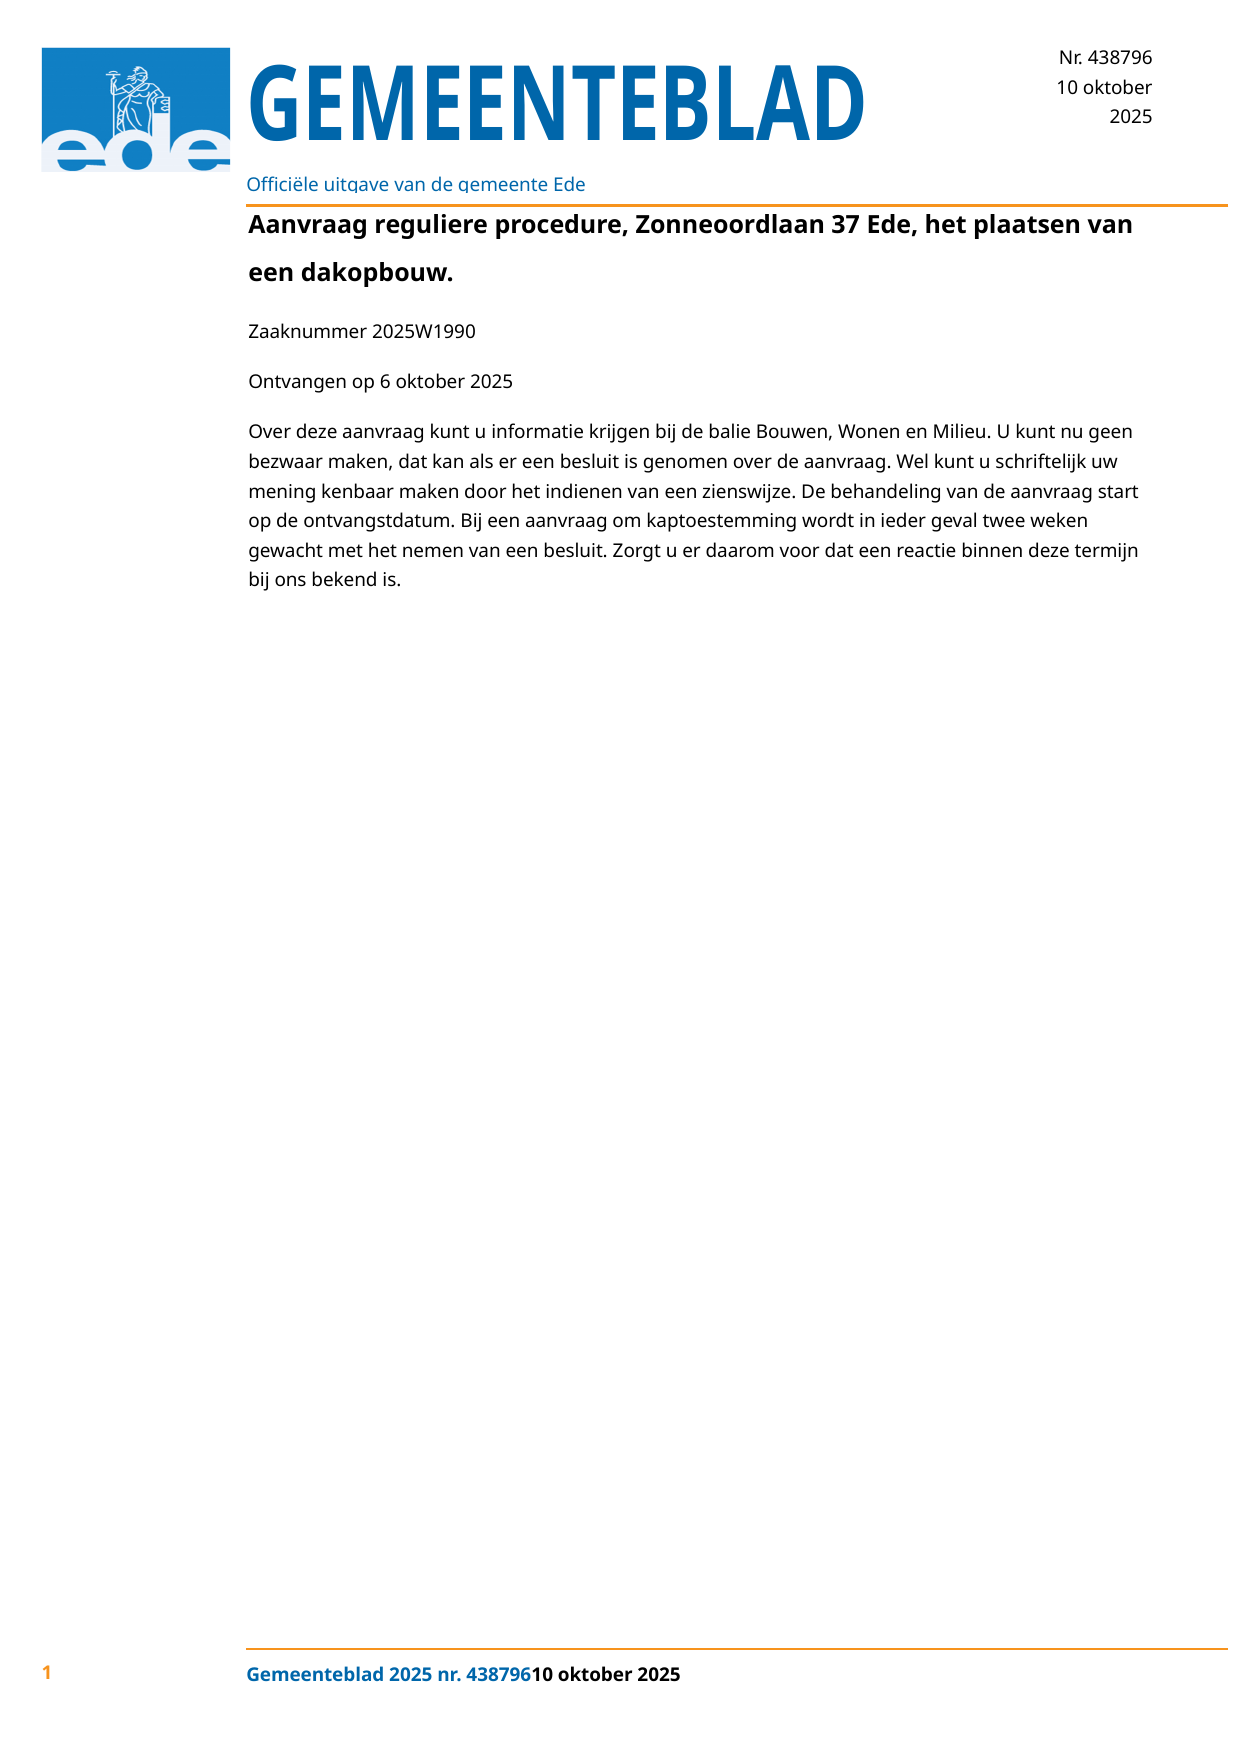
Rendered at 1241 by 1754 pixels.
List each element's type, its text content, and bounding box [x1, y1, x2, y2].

text Aanvraag reguliere procedure, Zonneoordlaan 37 Ede, het plaatsen van een dakopbouw. [248, 207, 1152, 288]
text Ontvangen op 6 oktober 2025 [248, 368, 1152, 394]
picture [41, 47, 231, 172]
text Zaaknummer 2025W1990 [248, 318, 1152, 344]
text Over deze aanvraag kunt u informatie krijgen bij de balie Bouwen, Wonen en Milieu. U kunt nu geen bezwaar maken, dat kan als er een besluit is genomen over de aanvraag. Wel kunt u schriftelijk uw mening kenbaar maken door het indienen van een zienswijze. De behandeling van de aanvraag start op de ontvangstdatum. Bij een aanvraag om kaptoestemming wordt in ieder geval twee weken gewacht met het nemen van een besluit. Zorgt u er daarom voor dat een reactie binnen deze termijn bij ons bekend is. [248, 419, 1152, 592]
